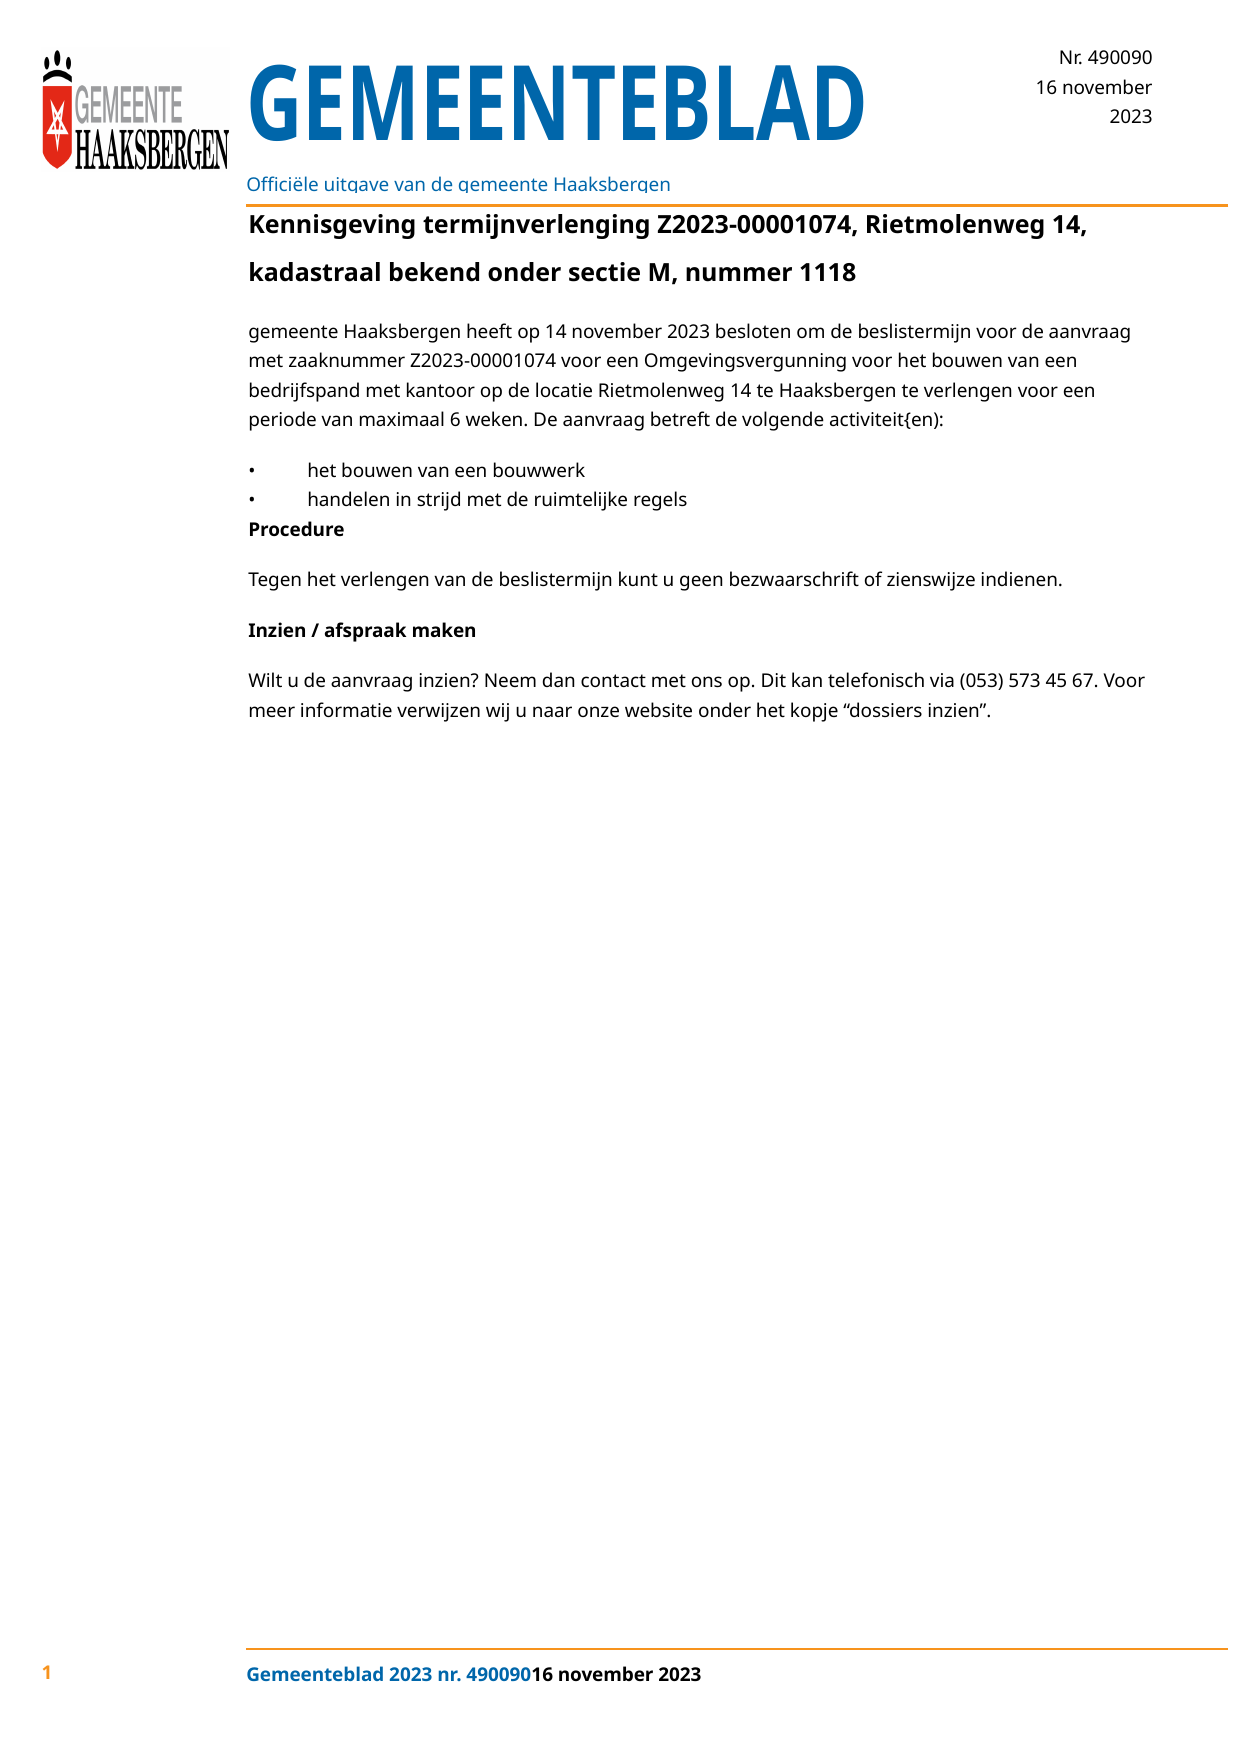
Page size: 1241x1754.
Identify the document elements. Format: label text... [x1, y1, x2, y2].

list het bouwen van een bouwwerk [248, 457, 1152, 483]
list handelen in strijd met de ruimtelijke regels [248, 487, 1152, 512]
text gemeente Haaksbergen heeft op 14 november 2023 besloten om de beslistermijn voor de aanvraag met zaaknummer Z2023-00001074 voor een Omgevingsvergunning voor het bouwen van een bedrijfspand met kantoor op de locatie Rietmolenweg 14 te Haaksbergen te verlengen voor een periode van maximaal 6 weken. De aanvraag betreft de volgende activiteit{en): [248, 318, 1152, 432]
text Wilt u de aanvraag inzien? Neem dan contact met ons op. Dit kan telefonisch via (053) 573 45 67. Voor meer informatie verwijzen wij u naar onze website onder het kopje “dossiers inzien”. [248, 667, 1152, 723]
text Kennisgeving termijnverlenging Z2023-00001074, Rietmolenweg 14, kadastraal bekend onder sectie M, nummer 1118 [248, 207, 1152, 288]
text Inzien / afspraak maken [248, 617, 1152, 643]
text Procedure [248, 516, 1152, 542]
text Tegen het verlengen van de beslistermijn kunt u geen bezwaarschrift of zienswijze indienen. [248, 567, 1152, 592]
picture [41, 47, 231, 172]
